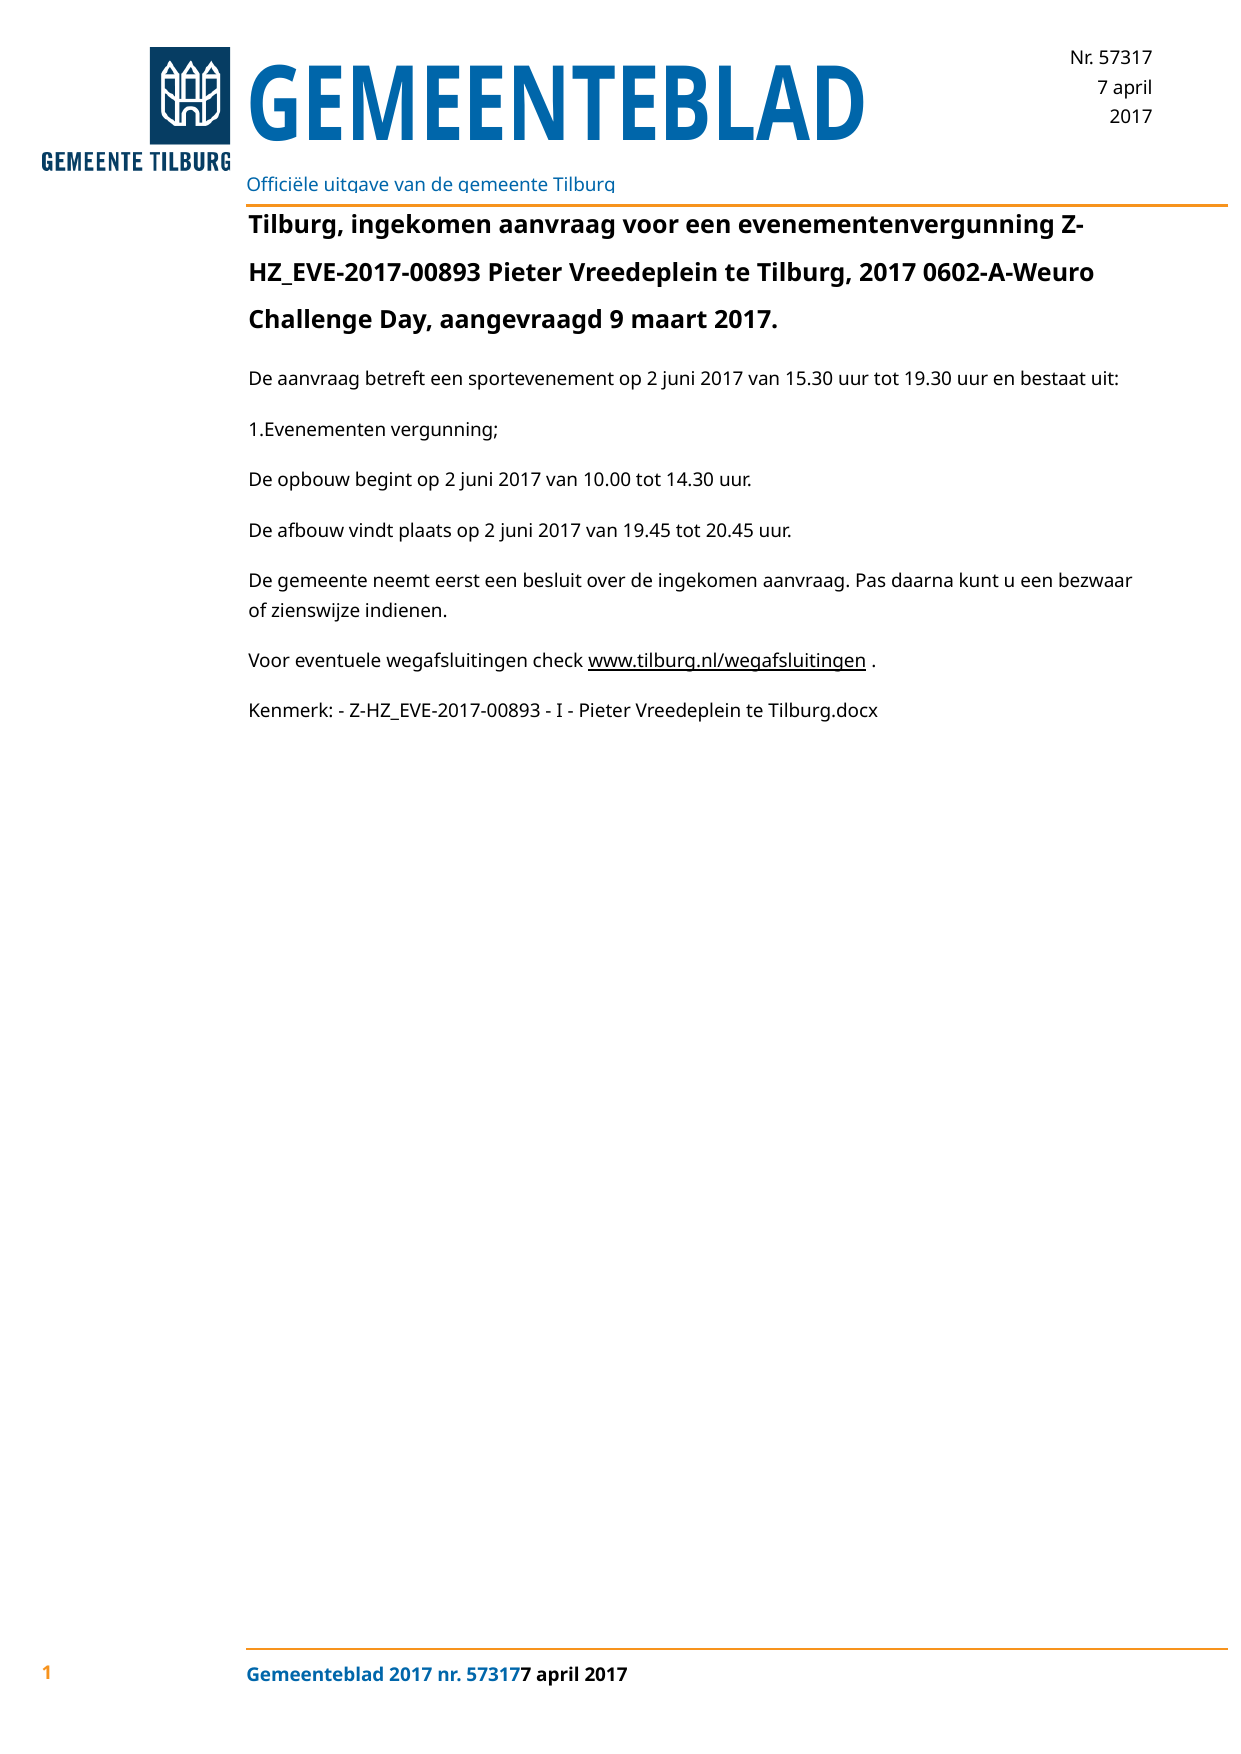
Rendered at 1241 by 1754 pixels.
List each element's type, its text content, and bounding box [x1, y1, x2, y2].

text Voor eventuele wegafsluitingen check www.tilburg.nl/wegafsluitingen . [248, 647, 1152, 673]
text Tilburg, ingekomen aanvraag voor een evenementenvergunning Z-HZ_EVE-2017-00893 Pieter Vreedeplein te Tilburg, 2017 0602-A-Weuro Challenge Day, aangevraagd 9 maart 2017. [248, 207, 1152, 336]
text 1.Evenementen vergunning; [248, 416, 1152, 442]
text De afbouw vindt plaats op 2 juni 2017 van 19.45 tot 20.45 uur. [248, 517, 1152, 542]
text De gemeente neemt eerst een besluit over de ingekomen aanvraag. Pas daarna kunt u een bezwaar of zienswijze indienen. [248, 567, 1152, 622]
text Kenmerk: - Z-HZ_EVE-2017-00893 - I - Pieter Vreedeplein te Tilburg.docx [248, 698, 1152, 723]
text De aanvraag betreft een sportevenement op 2 juni 2017 van 15.30 uur tot 19.30 uur en bestaat uit: [248, 366, 1152, 391]
text De opbouw begint op 2 juni 2017 van 10.00 tot 14.30 uur. [248, 466, 1152, 492]
picture [41, 47, 231, 172]
